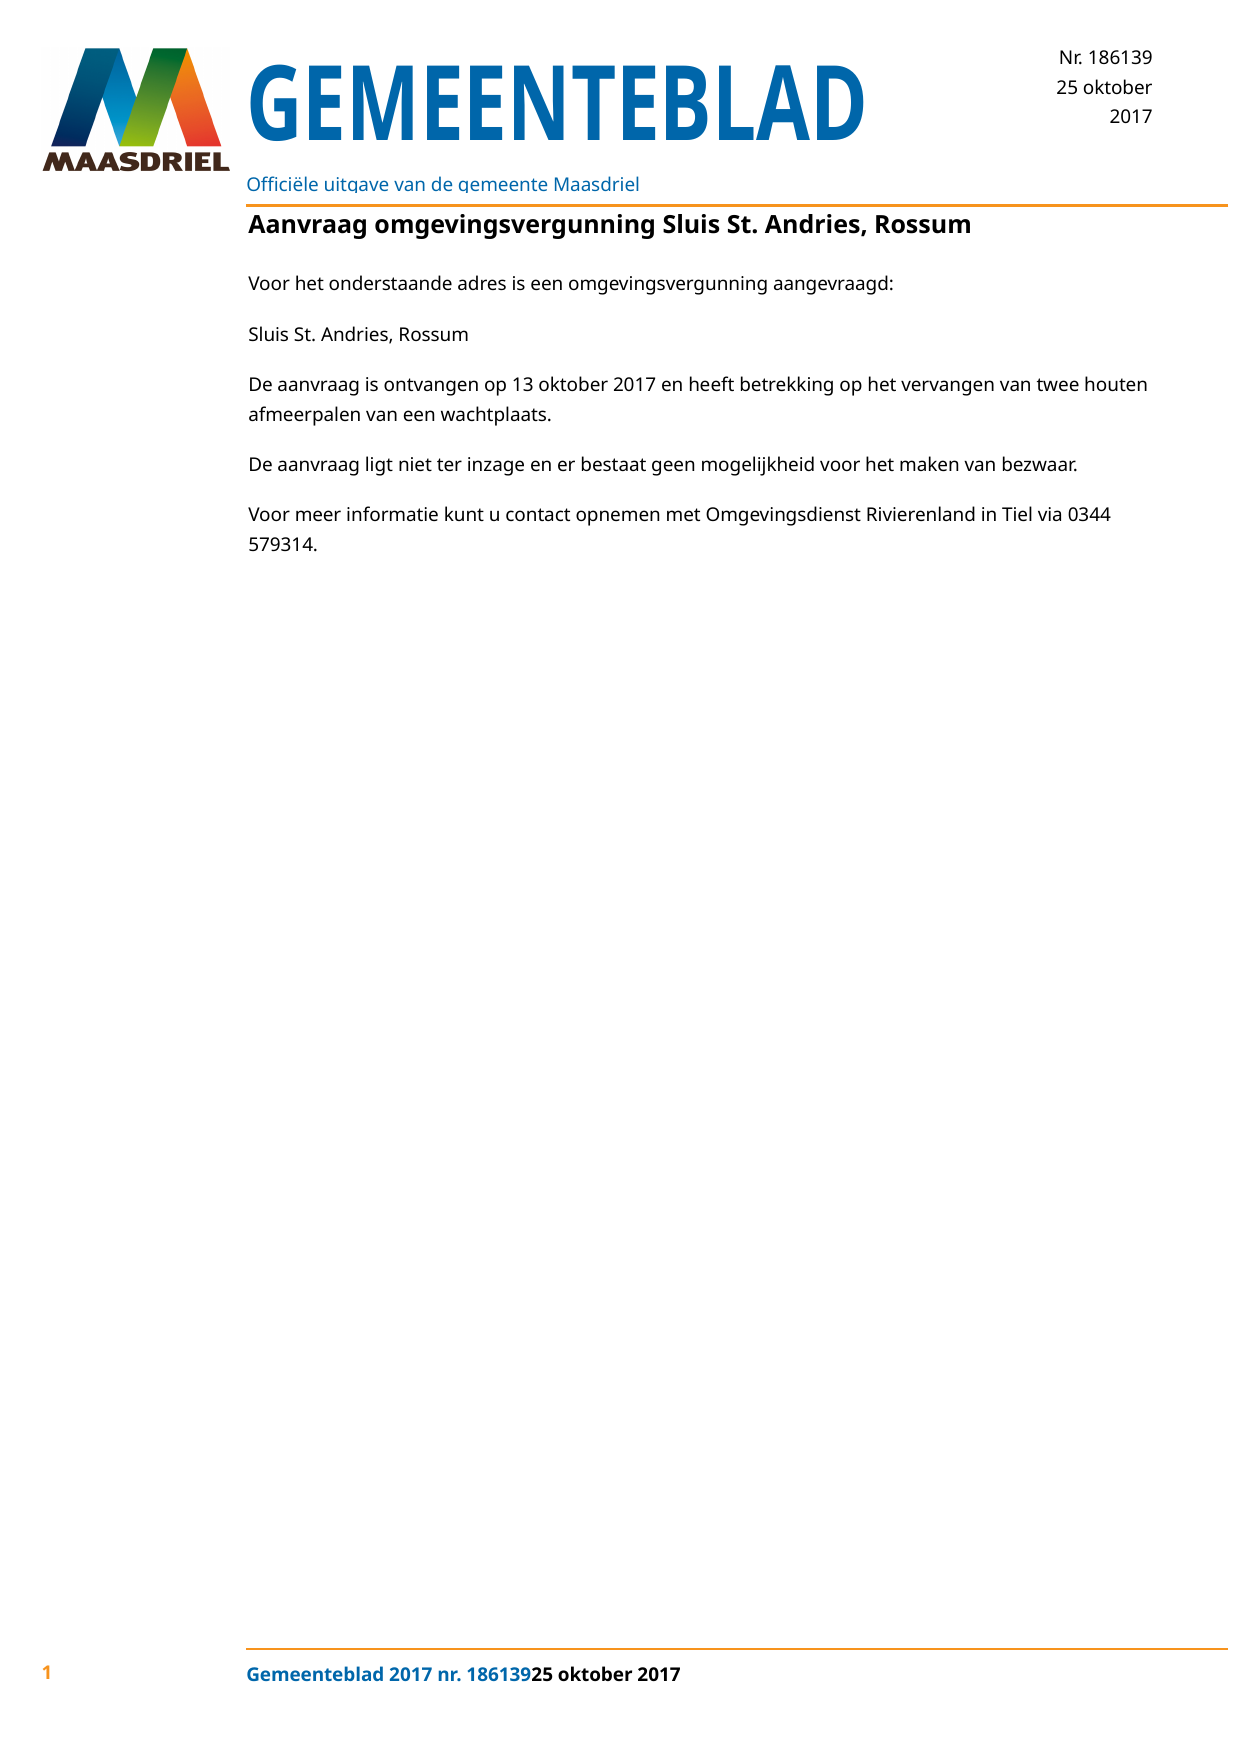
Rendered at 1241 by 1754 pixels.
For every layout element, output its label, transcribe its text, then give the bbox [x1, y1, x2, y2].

text Voor het onderstaande adres is een omgevingsvergunning aangevraagd: [248, 270, 1152, 296]
text De aanvraag is ontvangen op 13 oktober 2017 en heeft betrekking op het vervangen van twee houten afmeerpalen van een wachtplaats. [248, 371, 1152, 426]
text De aanvraag ligt niet ter inzage en er bestaat geen mogelijkheid voor het maken van bezwaar. [248, 451, 1152, 477]
picture [41, 47, 231, 172]
text Voor meer informatie kunt u contact opnemen met Omgevingsdienst Rivierenland in Tiel via 0344 579314. [248, 502, 1152, 557]
text Sluis St. Andries, Rossum [248, 321, 1152, 346]
text Aanvraag omgevingsvergunning Sluis St. Andries, Rossum [248, 207, 1152, 241]
